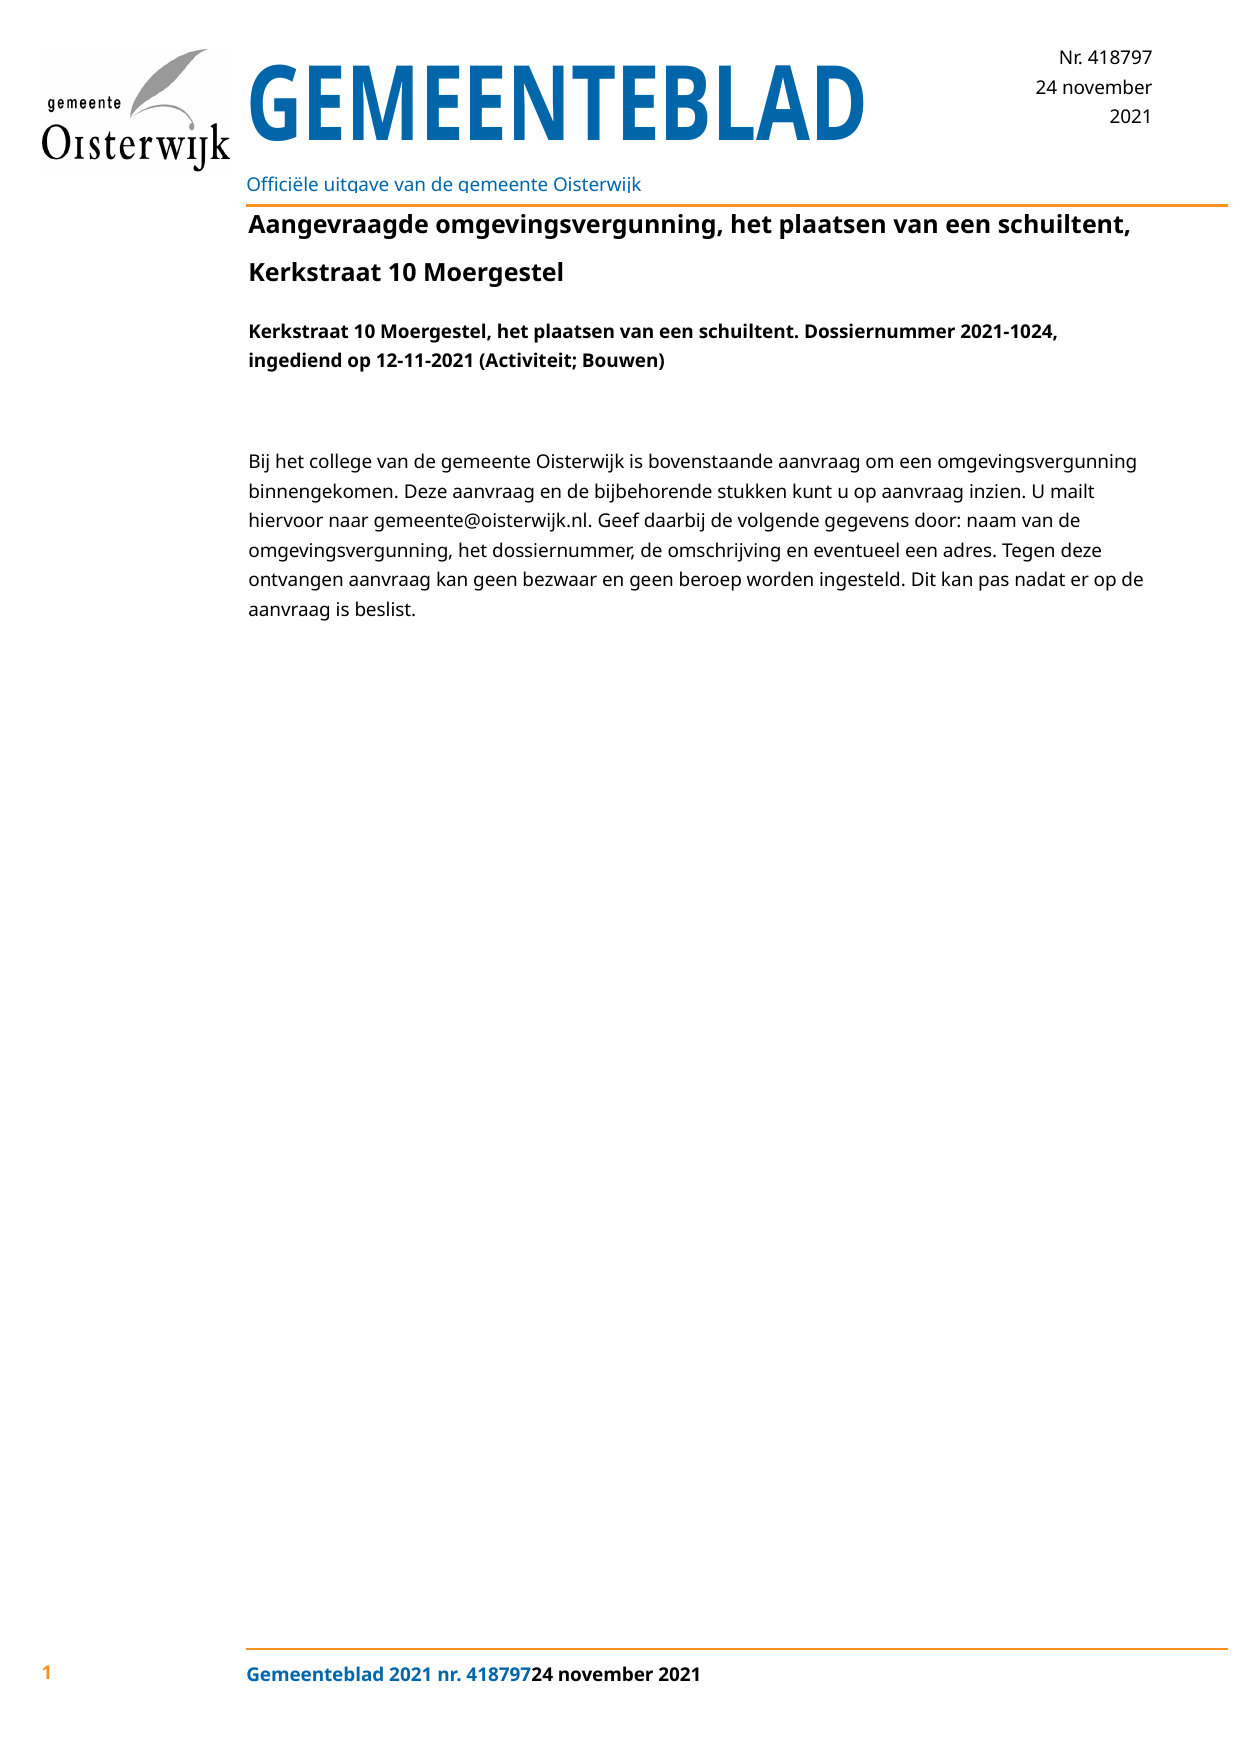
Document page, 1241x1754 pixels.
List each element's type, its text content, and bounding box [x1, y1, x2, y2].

picture [41, 47, 231, 172]
text Aangevraagde omgevingsvergunning, het plaatsen van een schuiltent, Kerkstraat 10 Moergestel [248, 207, 1152, 288]
text Bij het college van de gemeente Oisterwijk is bovenstaande aanvraag om een omgevingsvergunning binnengekomen. Deze aanvraag en de bijbehorende stukken kunt u op aanvraag inzien. U mailt hiervoor naar gemeente@oisterwijk.nl. Geef daarbij de volgende gegevens door: naam van de omgevingsvergunning, het dossiernummer, de omschrijving en eventueel een adres. Tegen deze ontvangen aanvraag kan geen bezwaar en geen beroep worden ingesteld. Dit kan pas nadat er op de aanvraag is beslist. [248, 448, 1152, 622]
text Kerkstraat 10 Moergestel, het plaatsen van een schuiltent. Dossiernummer 2021-1024, ingediend op 12-11-2021 (Activiteit; Bouwen) [248, 318, 1152, 373]
